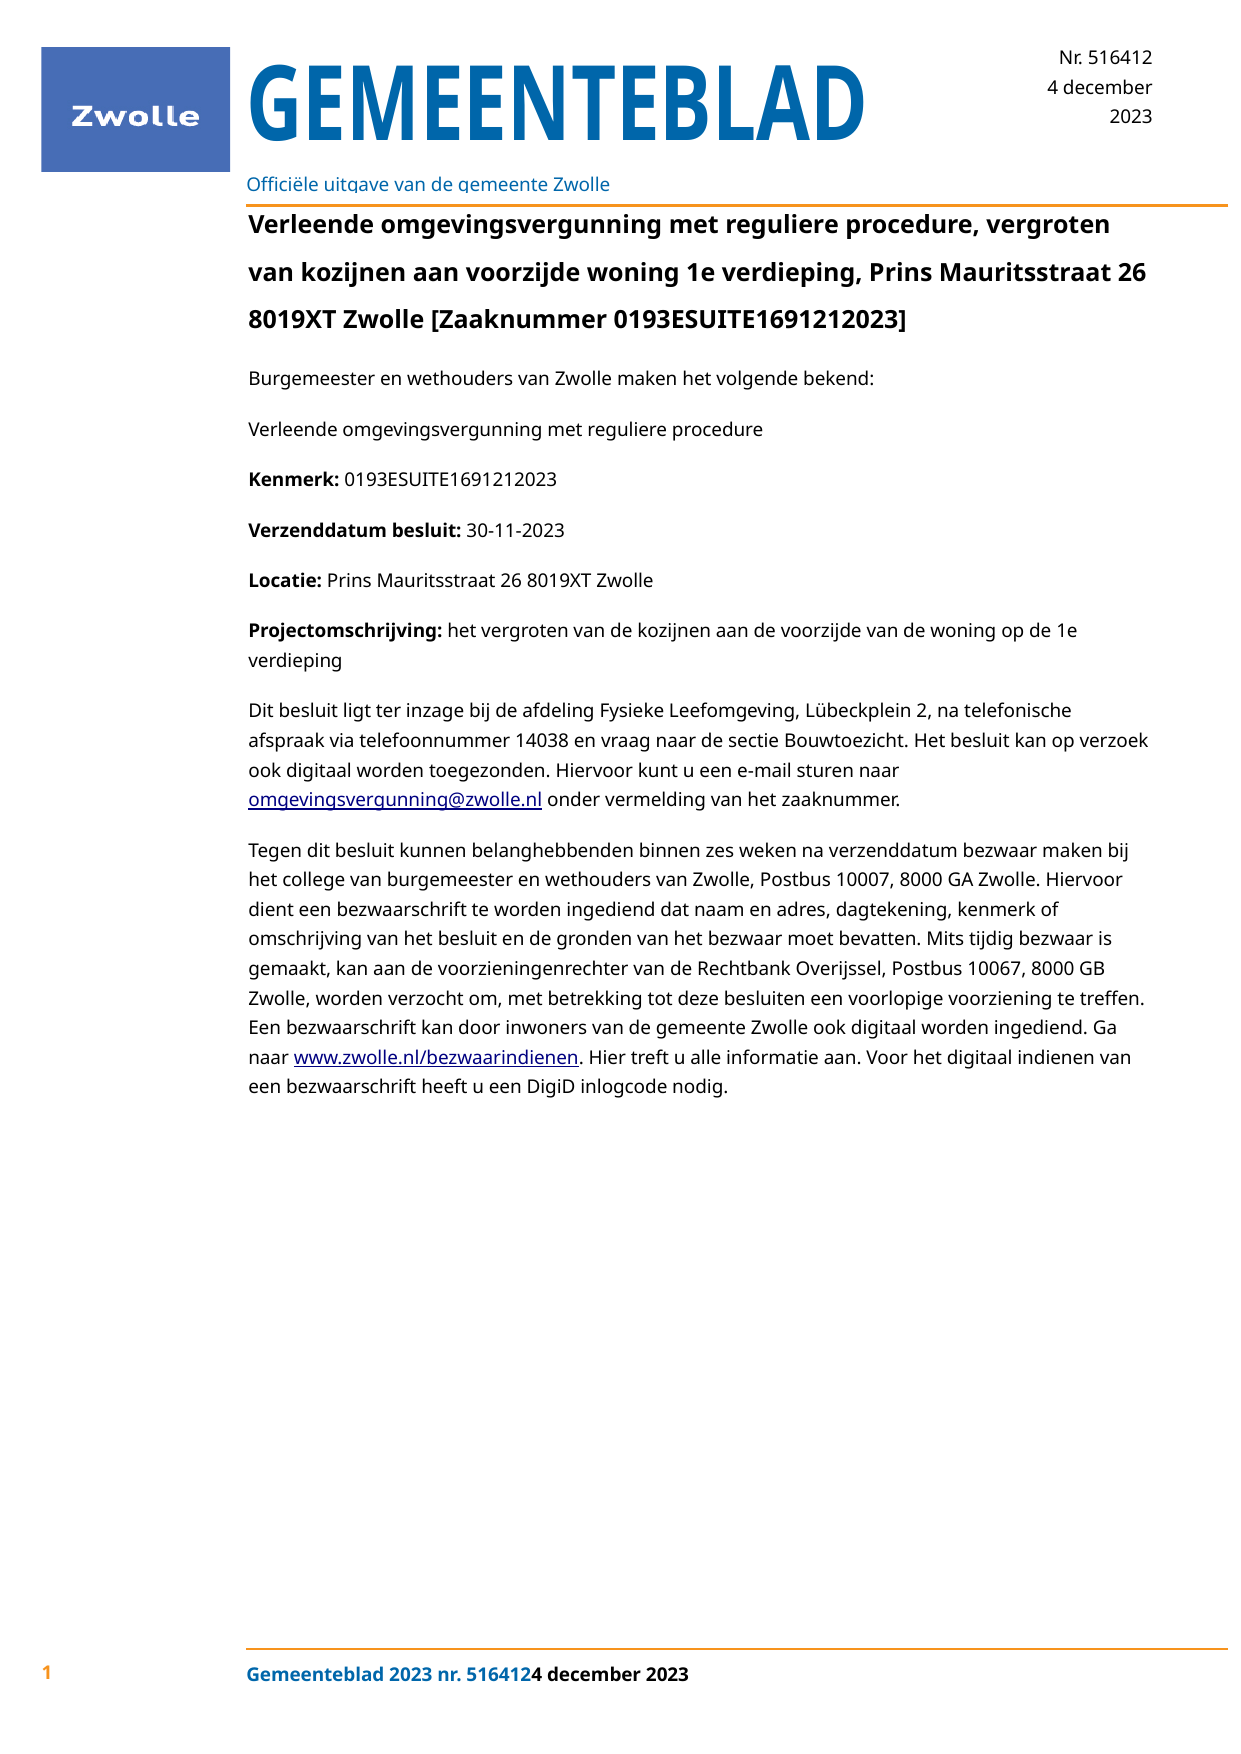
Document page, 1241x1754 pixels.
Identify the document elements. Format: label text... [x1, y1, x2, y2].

text Burgemeester en wethouders van Zwolle maken het volgende bekend: [248, 366, 1152, 391]
text Tegen dit besluit kunnen belanghebbenden binnen zes weken na verzenddatum bezwaar maken bij het college van burgemeester en wethouders van Zwolle, Postbus 10007, 8000 GA Zwolle. Hiervoor dient een bezwaarschrift te worden ingediend dat naam en adres, dagtekening, kenmerk of omschrijving van het besluit en de gronden van het bezwaar moet bevatten. Mits tijdig bezwaar is gemaakt, kan aan de voorzieningenrechter van de Rechtbank Overijssel, Postbus 10067, 8000 GB Zwolle, worden verzocht om, met betrekking tot deze besluiten een voorlopige voorziening te treffen. Een bezwaarschrift kan door inwoners van de gemeente Zwolle ook digitaal worden ingediend. Ga naar www.zwolle.nl/bezwaarindienen. Hier treft u alle informatie aan. Voor het digitaal indienen van een bezwaarschrift heeft u een DigiD inlogcode nodig. [248, 837, 1152, 1099]
text Kenmerk: 0193ESUITE1691212023 [248, 466, 1152, 492]
text Verleende omgevingsvergunning met reguliere procedure, vergroten van kozijnen aan voorzijde woning 1e verdieping, Prins Mauritsstraat 26 8019XT Zwolle [Zaaknummer 0193ESUITE1691212023] [248, 207, 1152, 336]
text Locatie: Prins Mauritsstraat 26 8019XT Zwolle [248, 567, 1152, 593]
picture [41, 47, 231, 172]
text Dit besluit ligt ter inzage bij de afdeling Fysieke Leefomgeving, Lübeckplein 2, na telefonische afspraak via telefoonnummer 14038 en vraag naar de sectie Bouwtoezicht. Het besluit kan op verzoek ook digitaal worden toegezonden. Hiervoor kunt u een e-mail sturen naar omgevingsvergunning@zwolle.nl onder vermelding van het zaaknummer. [248, 698, 1152, 812]
text Projectomschrijving: het vergroten van de kozijnen aan de voorzijde van de woning op de 1e verdieping [248, 618, 1152, 673]
text Verzenddatum besluit: 30-11-2023 [248, 517, 1152, 542]
text Verleende omgevingsvergunning met reguliere procedure [248, 416, 1152, 442]
